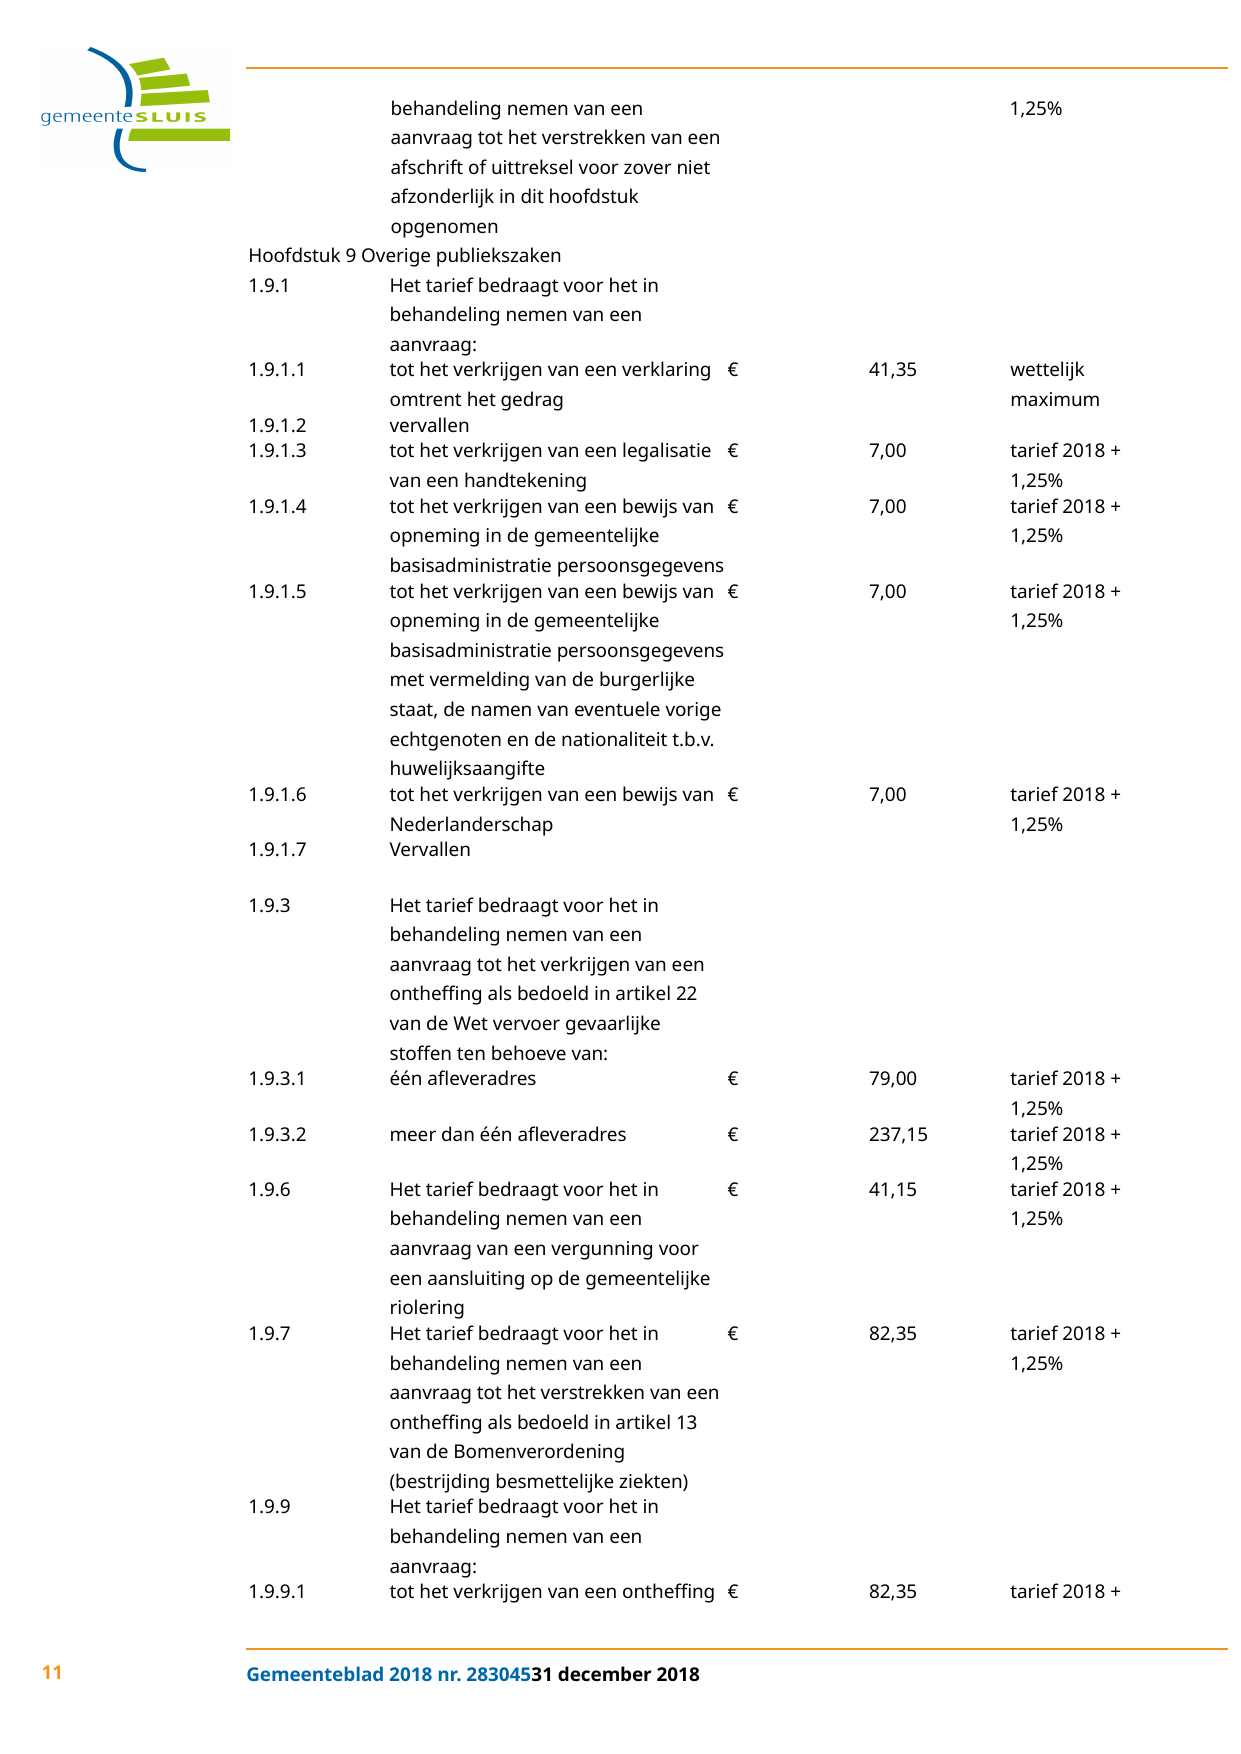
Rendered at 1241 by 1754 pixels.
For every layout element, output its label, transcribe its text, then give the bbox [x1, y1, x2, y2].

table_header [869, 272, 1010, 357]
table_cell [1010, 412, 1152, 438]
table_cell 82,35 [869, 1579, 1010, 1604]
table_cell 1.9.1.3 [248, 438, 389, 493]
table_cell 7,00 [869, 578, 1010, 781]
table_cell Vervallen [389, 836, 727, 892]
table_cell meer dan één afleveradres [389, 1121, 727, 1176]
table_cell 7,00 [869, 781, 1010, 836]
table_cell [869, 412, 1010, 438]
table_cell 1.9.1.4 [248, 493, 389, 578]
table_cell 41,35 [869, 357, 1010, 412]
table_cell [869, 1494, 1010, 1579]
table_cell tot het verkrijgen van een bewijs van opneming in de gemeentelijke basisadministratie persoonsgegevens [389, 493, 727, 578]
table_cell 1.9.3.2 [248, 1121, 389, 1176]
table_cell € [728, 578, 869, 781]
table_cell tarief 2018 + 1,25% [1010, 1176, 1152, 1320]
table_cell € [728, 1065, 869, 1121]
table_cell één afleveradres [389, 1065, 727, 1121]
table_cell tot het verkrijgen van een bewijs van Nederlanderschap [389, 781, 727, 836]
table_cell 1.9.1.2 [248, 412, 389, 438]
table_cell 1.9.7 [248, 1320, 389, 1494]
table_cell 1.9.9.1 [248, 1579, 389, 1604]
table_cell 1.9.1.5 [248, 578, 389, 781]
table_cell 1.9.1.6 [248, 781, 389, 836]
table_cell 237,15 [869, 1121, 1010, 1176]
table_cell 1.9.6 [248, 1176, 389, 1320]
table_cell wettelijk maximum [1010, 357, 1152, 412]
table_cell [1010, 892, 1152, 1065]
table_cell € [728, 781, 869, 836]
table_cell [1010, 1494, 1152, 1579]
table_cell € [728, 1579, 869, 1604]
table_cell tarief 2018 + 1,25% [1010, 438, 1152, 493]
table_cell 7,00 [869, 438, 1010, 493]
table_cell € [728, 1176, 869, 1320]
table_cell € [728, 493, 869, 578]
table_cell tarief 2018 + 1,25% [1010, 493, 1152, 578]
table_cell 1.9.3 [248, 892, 389, 1065]
table_cell 79,00 [869, 1065, 1010, 1121]
table_cell Het tarief bedraagt voor het in behandeling nemen van een aanvraag tot het verkrijgen van een ontheffing als bedoeld in artikel 22 van de Wet vervoer gevaarlijke stoffen ten behoeve van: [389, 892, 727, 1065]
table_cell 1.9.1.1 [248, 357, 389, 412]
table_cell € [728, 1320, 869, 1494]
table_cell 7,00 [869, 493, 1010, 578]
table_cell 1,25% [1009, 95, 1152, 239]
table_cell [728, 892, 869, 1065]
table_cell [248, 95, 390, 239]
table_cell € [728, 357, 869, 412]
table_header [1010, 272, 1152, 357]
table_cell [728, 1494, 869, 1579]
table_cell behandeling nemen van een aanvraag tot het verstrekken van een afschrift of uittreksel voor zover niet afzonderlijk in dit hoofdstuk opgenomen [390, 95, 724, 239]
table_header [728, 272, 869, 357]
table_cell Het tarief bedraagt voor het in behandeling nemen van een aanvraag: [389, 1494, 727, 1579]
table_cell [869, 892, 1010, 1065]
table_cell tarief 2018 + [1010, 1579, 1152, 1604]
picture [41, 47, 231, 172]
table_cell tot het verkrijgen van een legalisatie van een handtekening [389, 438, 727, 493]
table_cell 1.9.9 [248, 1494, 389, 1579]
table_cell € [728, 1121, 869, 1176]
table_header Het tarief bedraagt voor het in behandeling nemen van een aanvraag: [389, 272, 727, 357]
table_cell tot het verkrijgen van een bewijs van opneming in de gemeentelijke basisadministratie persoonsgegevens met vermelding van de burgerlijke staat, de namen van eventuele vorige echtgenoten en de nationaliteit t.b.v. huwelijksaangifte [389, 578, 727, 781]
table_cell Het tarief bedraagt voor het in behandeling nemen van een aanvraag tot het verstrekken van een ontheffing als bedoeld in artikel 13 van de Bomenverordening (bestrijding besmettelijke ziekten) [389, 1320, 727, 1494]
table_cell [869, 836, 1010, 892]
text Hoofdstuk 9 Overige publiekszaken [248, 242, 1152, 268]
table_cell tarief 2018 + 1,25% [1010, 1065, 1152, 1121]
table_cell [725, 95, 867, 239]
table_cell tarief 2018 + 1,25% [1010, 1121, 1152, 1176]
table_cell 82,35 [869, 1320, 1010, 1494]
table_cell Het tarief bedraagt voor het in behandeling nemen van een aanvraag van een vergunning voor een aansluiting op de gemeentelijke riolering [389, 1176, 727, 1320]
table_cell 41,15 [869, 1176, 1010, 1320]
table_cell [728, 836, 869, 892]
table_cell [1010, 836, 1152, 892]
table_header 1.9.1 [248, 272, 389, 357]
table_cell 1.9.1.7 [248, 836, 389, 892]
table_cell tot het verkrijgen van een ontheffing [389, 1579, 727, 1604]
table_cell [728, 412, 869, 438]
table_cell € [728, 438, 869, 493]
table_cell [867, 95, 1009, 239]
table_cell vervallen [389, 412, 727, 438]
table_cell tarief 2018 + 1,25% [1010, 578, 1152, 781]
table_cell 1.9.3.1 [248, 1065, 389, 1121]
table_cell tot het verkrijgen van een verklaring omtrent het gedrag [389, 357, 727, 412]
table_cell tarief 2018 + 1,25% [1010, 781, 1152, 836]
table_cell tarief 2018 + 1,25% [1010, 1320, 1152, 1494]
